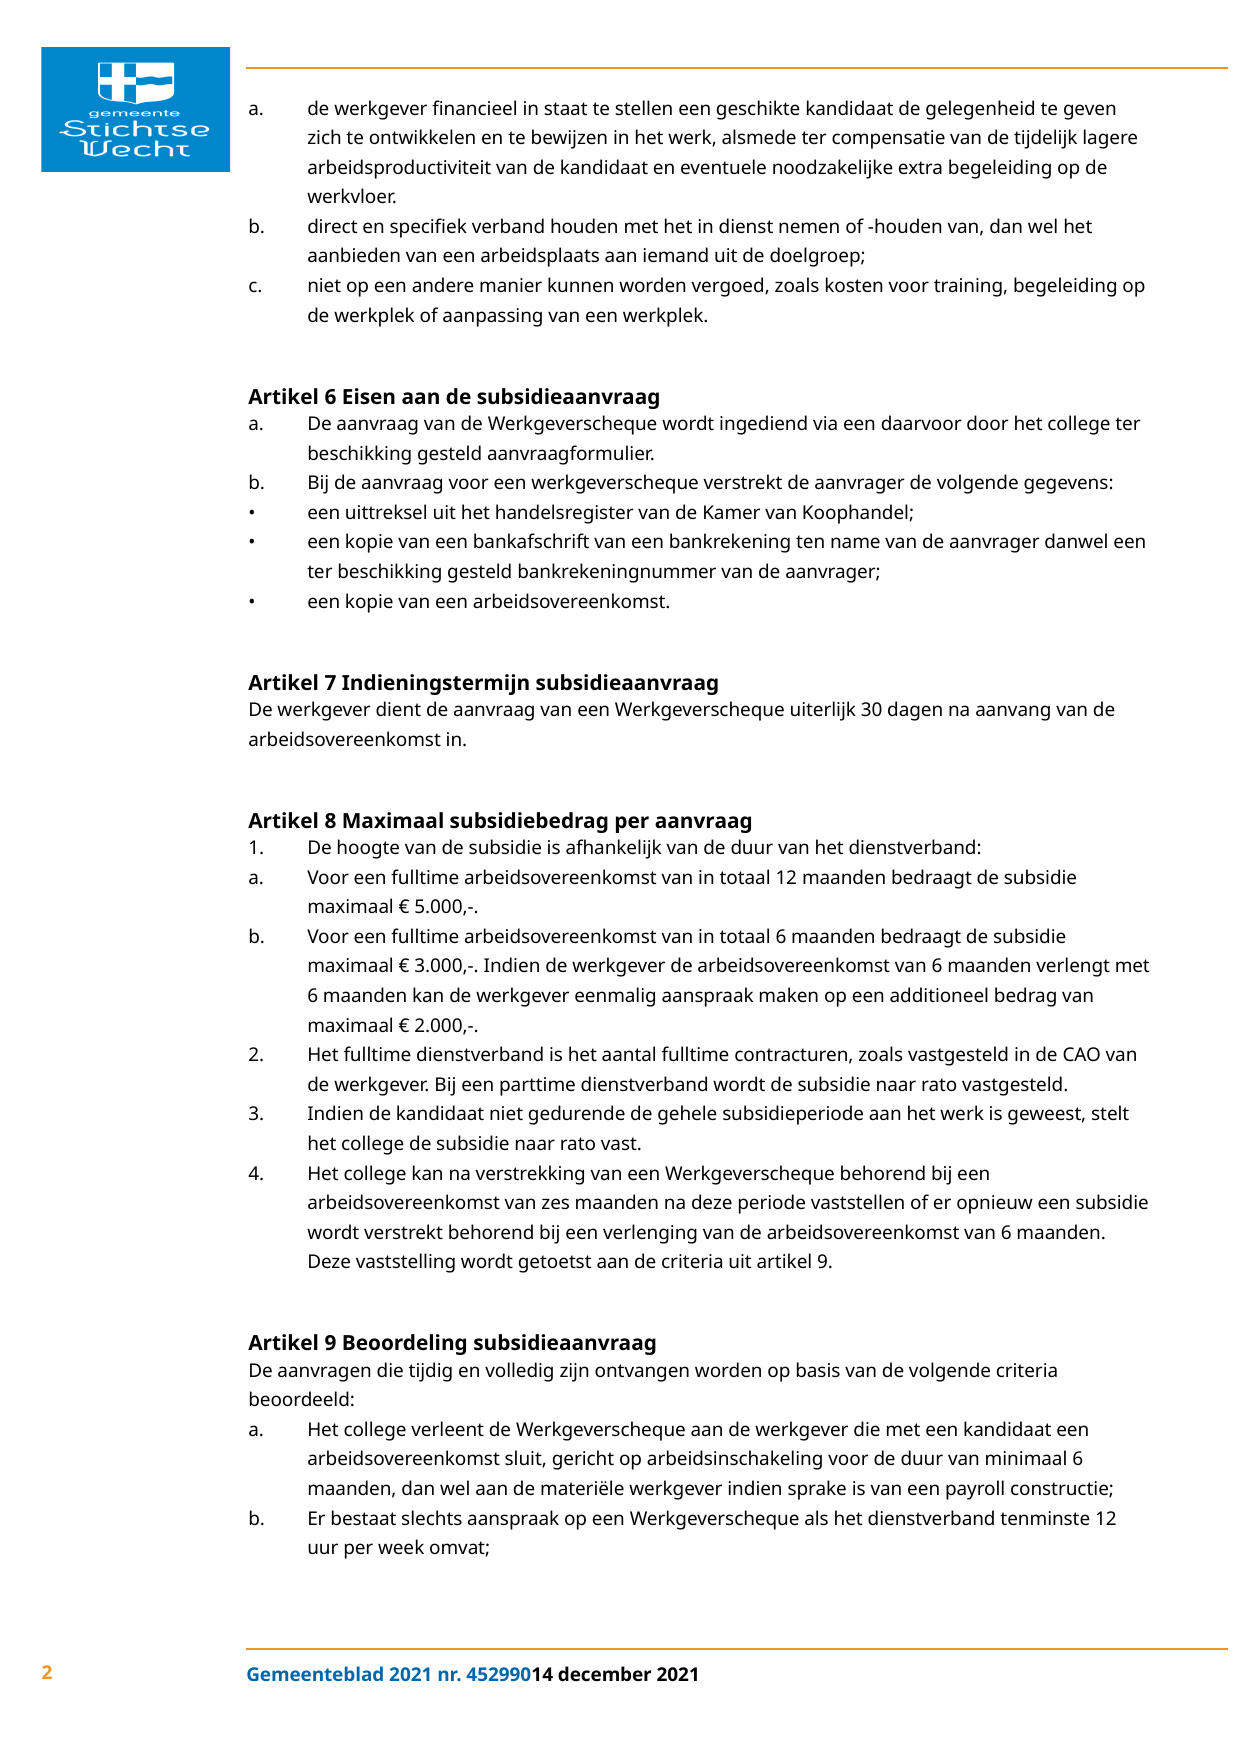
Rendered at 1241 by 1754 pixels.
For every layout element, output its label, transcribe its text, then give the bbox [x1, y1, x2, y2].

text Artikel 8 Maximaal subsidiebedrag per aanvraag [248, 806, 1152, 834]
text Artikel 6 Eisen aan de subsidieaanvraag [248, 382, 1152, 410]
text De aanvragen die tijdig en volledig zijn ontvangen worden op basis van de volgende criteria beoordeeld: [248, 1357, 1152, 1412]
list Voor een fulltime arbeidsovereenkomst van in totaal 12 maanden bedraagt de subsidie maximaal € 5.000,-. [248, 864, 1152, 919]
picture [137, 63, 174, 103]
list niet op een andere manier kunnen worden vergoed, zoals kosten voor training, begeleiding op de werkplek of aanpassing van een werkplek. [248, 272, 1152, 328]
list Voor een fulltime arbeidsovereenkomst van in totaal 6 maanden bedraagt de subsidie maximaal € 3.000,-. Indien de werkgever de arbeidsovereenkomst van 6 maanden verlengt met 6 maanden kan de werkgever eenmalig aanspraak maken op een additioneel bedrag van maximaal € 2.000,-. [248, 923, 1152, 1037]
list De hoogte van de subsidie is afhankelijk van de duur van het dienstverband: [248, 834, 1152, 860]
picture [99, 63, 135, 101]
text Artikel 7 Indieningstermijn subsidieaanvraag [248, 668, 1152, 696]
list een kopie van een bankafschrift van een bankrekening ten name van de aanvrager danwel een ter beschikking gesteld bankrekeningnummer van de aanvrager; [248, 529, 1152, 584]
list een uittreksel uit het handelsregister van de Kamer van Koophandel; [248, 499, 1152, 525]
list Indien de kandidaat niet gedurende de gehele subsidieperiode aan het werk is geweest, stelt het college de subsidie naar rato vast. [248, 1101, 1152, 1156]
list Er bestaat slechts aanspraak op een Werkgeverscheque als het dienstverband tenminste 12 uur per week omvat; [248, 1505, 1152, 1560]
text Artikel 9 Beoordeling subsidieaanvraag [248, 1328, 1152, 1357]
list Het college verleent de Werkgeverscheque aan de werkgever die met een kandidaat een arbeidsovereenkomst sluit, gericht op arbeidsinschakeling voor de duur van minimaal 6 maanden, dan wel aan de materiële werkgever indien sprake is van een payroll constructie; [248, 1416, 1152, 1501]
list Het fulltime dienstverband is het aantal fulltime contracturen, zoals vastgesteld in de CAO van de werkgever. Bij een parttime dienstverband wordt de subsidie naar rato vastgesteld. [248, 1041, 1152, 1097]
list direct en specifiek verband houden met het in dienst nemen of -houden van, dan wel het aanbieden van een arbeidsplaats aan iemand uit de doelgroep; [248, 213, 1152, 268]
list de werkgever financieel in staat te stellen een geschikte kandidaat de gelegenheid te geven zich te ontwikkelen en te bewijzen in het werk, alsmede ter compensatie van de tijdelijk lagere arbeidsproductiviteit van de kandidaat en eventuele noodzakelijke extra begeleiding op de werkvloer. [248, 95, 1152, 209]
text De werkgever dient de aanvraag van een Werkgeverscheque uiterlijk 30 dagen na aanvang van de arbeidsovereenkomst in. [248, 696, 1152, 752]
list Het college kan na verstrekking van een Werkgeverscheque behorend bij een arbeidsovereenkomst van zes maanden na deze periode vaststellen of er opnieuw een subsidie wordt verstrekt behorend bij een verlenging van de arbeidsovereenkomst van 6 maanden. Deze vaststelling wordt getoetst aan de criteria uit artikel 9. [248, 1160, 1152, 1274]
list Bij de aanvraag voor een werkgeverscheque verstrekt de aanvrager de volgende gegevens: [248, 469, 1152, 495]
list een kopie van een arbeidsovereenkomst. [248, 588, 1152, 613]
list De aanvraag van de Werkgeverscheque wordt ingediend via een daarvoor door het college ter beschikking gesteld aanvraagformulier. [248, 410, 1152, 466]
